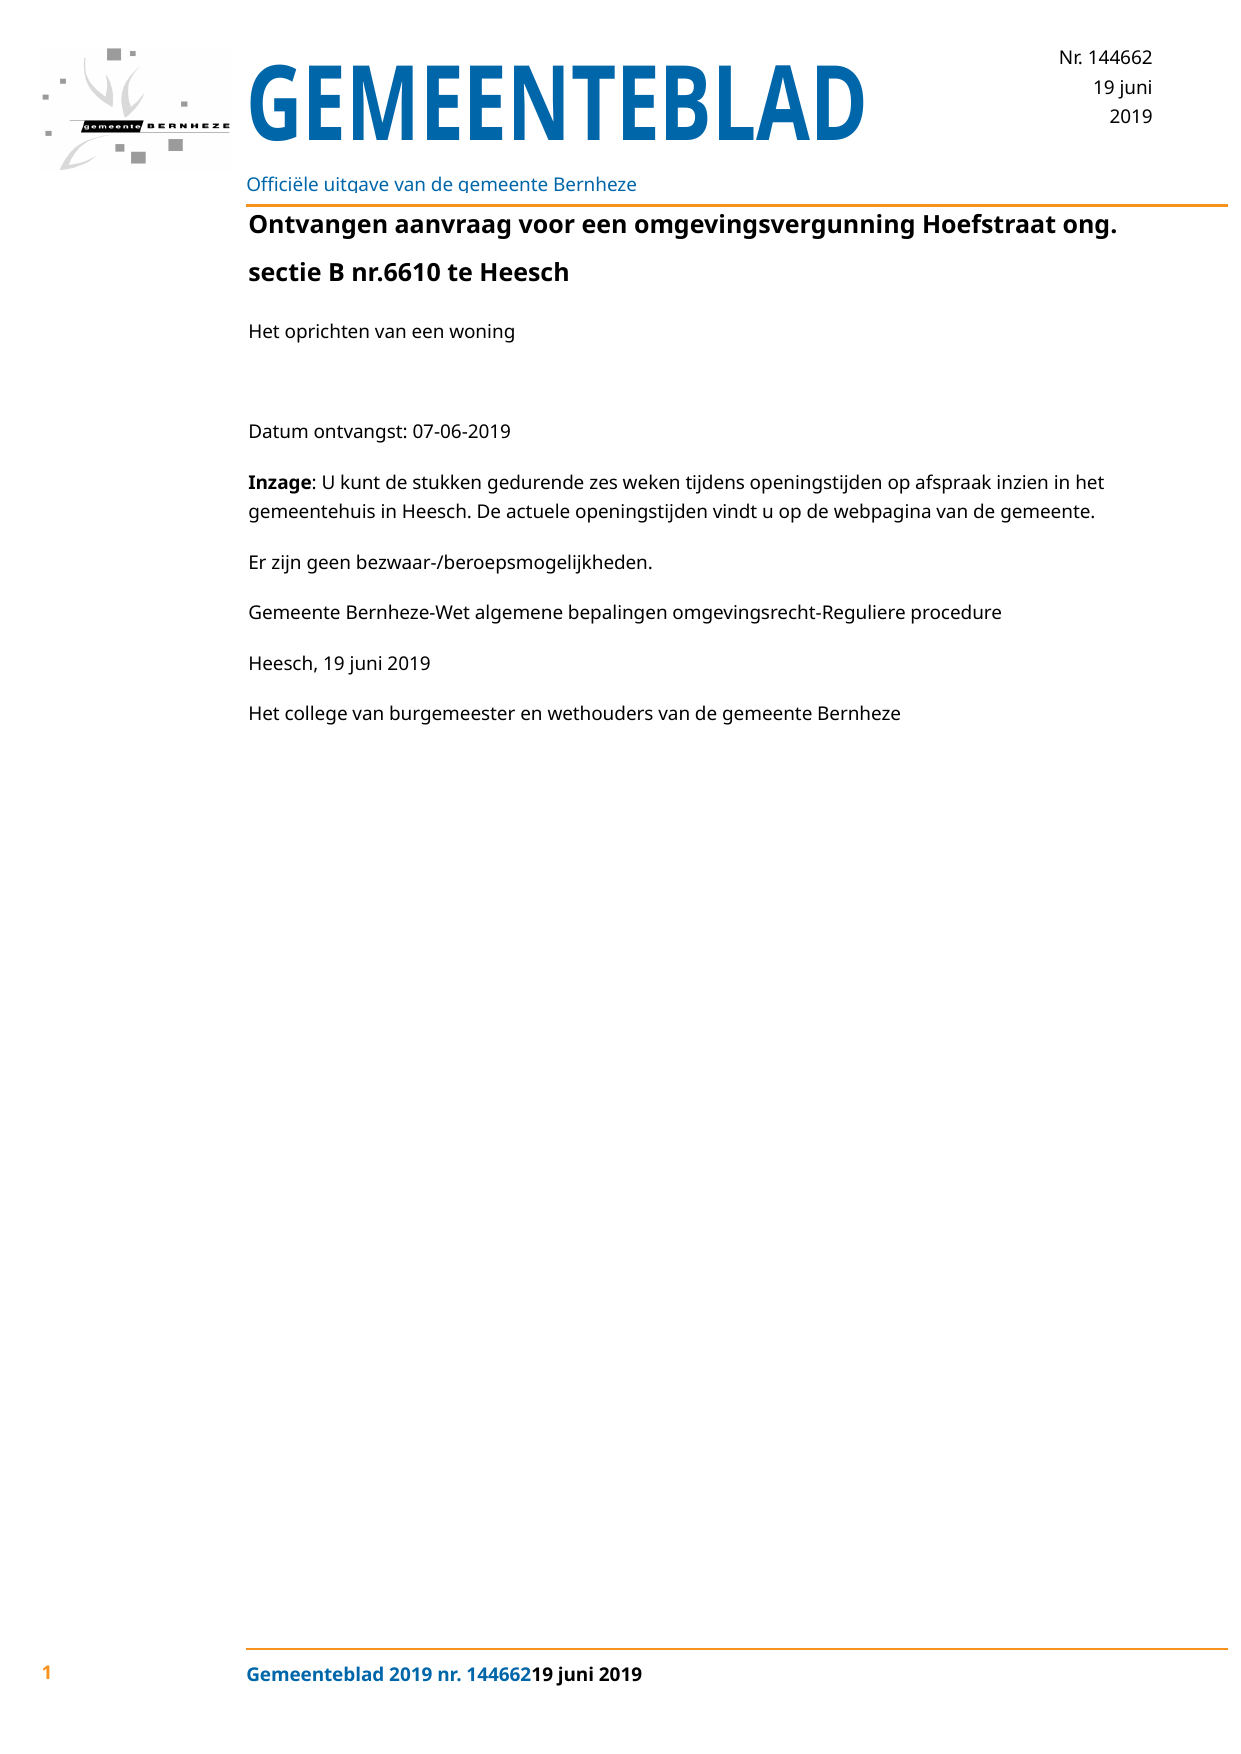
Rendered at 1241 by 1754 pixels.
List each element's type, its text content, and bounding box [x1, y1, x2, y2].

text Heesch, 19 juni 2019 [248, 650, 1152, 676]
picture [41, 47, 231, 172]
text Ontvangen aanvraag voor een omgevingsvergunning Hoefstraat ong. sectie B nr.6610 te Heesch [248, 207, 1152, 288]
text Het oprichten van een woning [248, 318, 1152, 344]
text Gemeente Bernheze-Wet algemene bepalingen omgevingsrecht-Reguliere procedure [248, 599, 1152, 625]
text Het college van burgemeester en wethouders van de gemeente Bernheze [248, 700, 1152, 726]
text Inzage: U kunt de stukken gedurende zes weken tijdens openingstijden op afspraak inzien in het gemeentehuis in Heesch. De actuele openingstijden vindt u op de webpagina van de gemeente. [248, 469, 1152, 524]
text Er zijn geen bezwaar-/beroepsmogelijkheden. [248, 549, 1152, 575]
text Datum ontvangst: 07-06-2019 [248, 419, 1152, 444]
